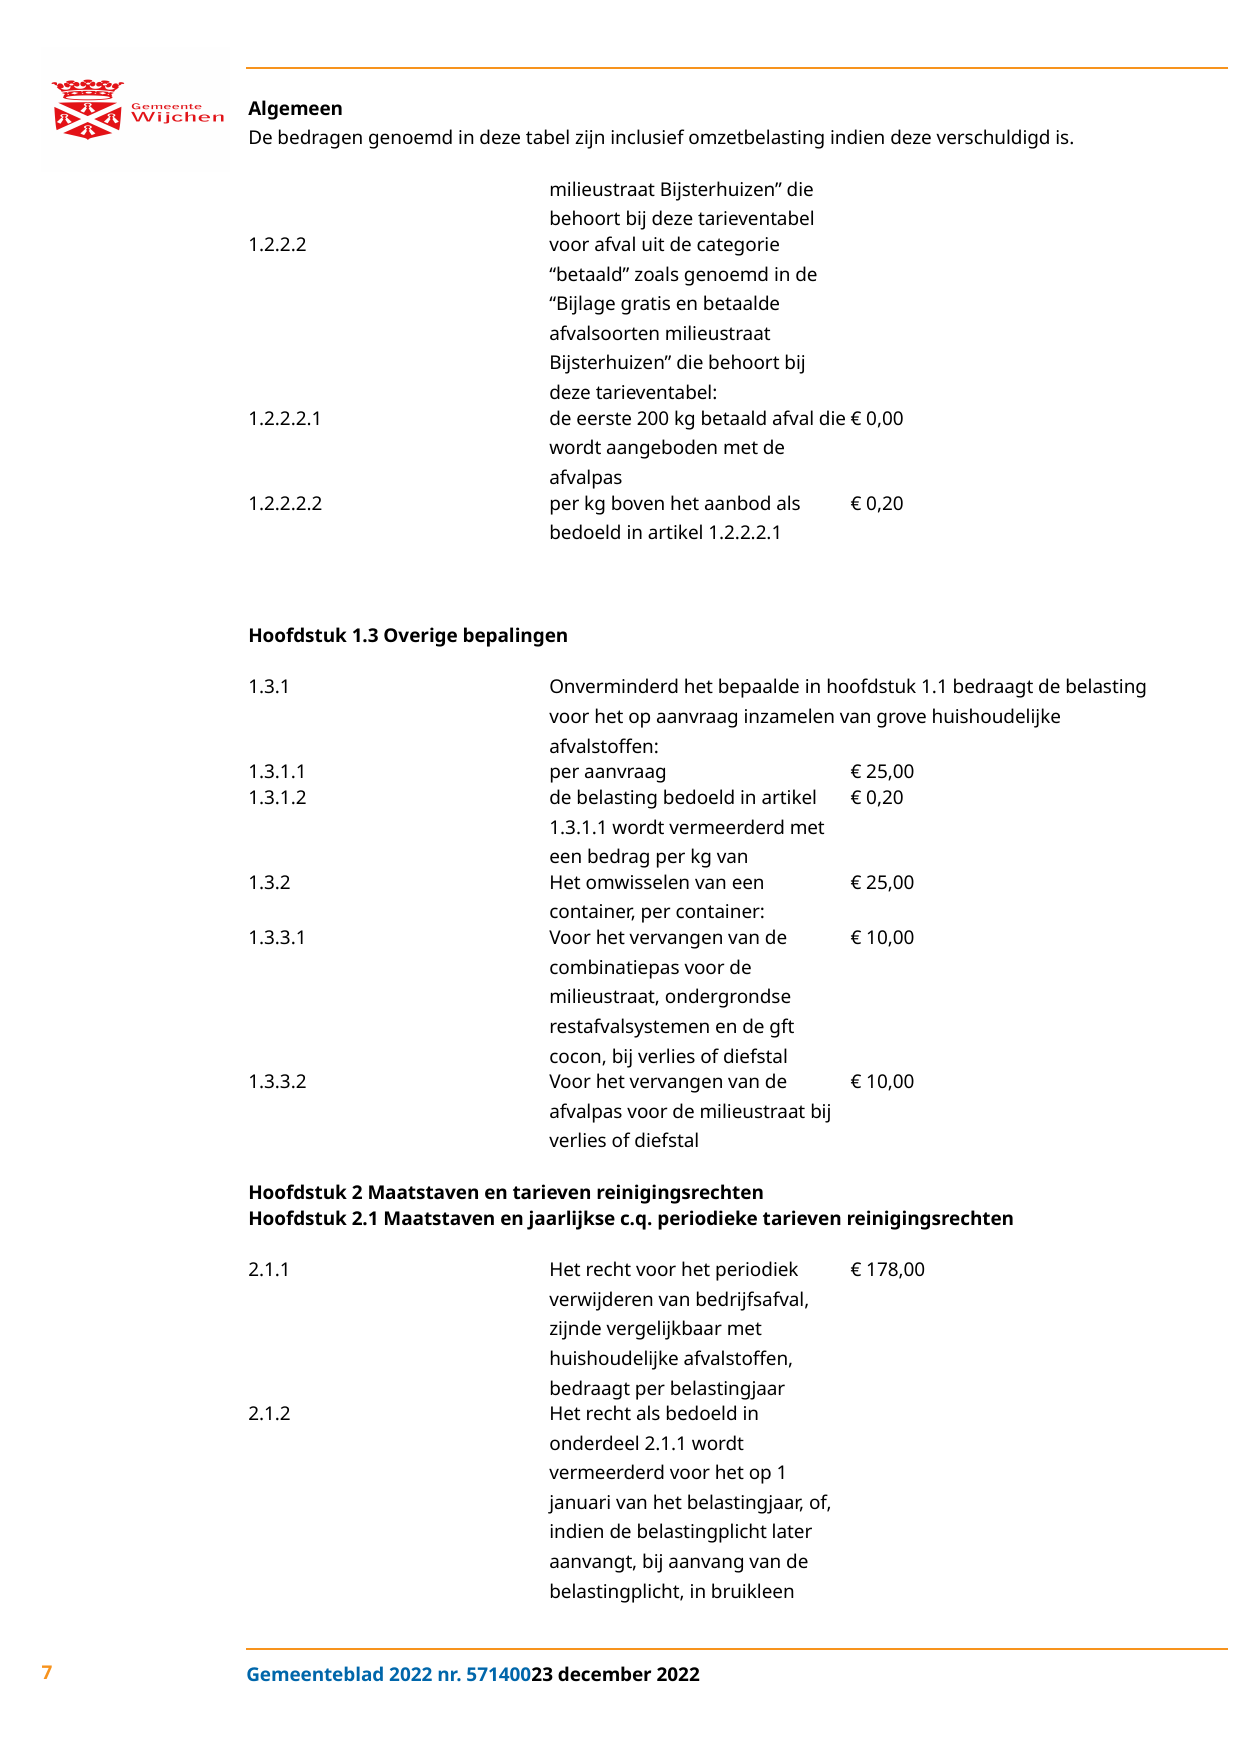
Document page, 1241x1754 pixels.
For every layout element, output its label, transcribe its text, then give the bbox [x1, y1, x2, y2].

table_cell 1.3.1 [248, 674, 549, 758]
table_cell de eerste 200 kg betaald afval die wordt aangeboden met de afvalpas [549, 405, 850, 490]
table_cell 2.1.2 [248, 1400, 549, 1604]
table_cell [850, 231, 1152, 405]
table_cell € 10,00 [850, 1069, 1152, 1153]
table_cell [850, 176, 1152, 231]
table_cell [850, 1154, 1152, 1179]
table_cell [850, 545, 1152, 571]
table_cell [248, 176, 549, 231]
table_cell 1.3.3.1 [248, 925, 549, 1068]
table_cell [248, 545, 549, 571]
table_cell 2.1.1 [248, 1256, 549, 1400]
table_cell [248, 1154, 549, 1179]
table_cell Voor het vervangen van de combinatiepas voor de milieustraat, ondergrondse restafvalsystemen en de gft cocon, bij verlies of diefstal [549, 925, 850, 1068]
table_cell € 178,00 [850, 1256, 1152, 1400]
table_cell per aanvraag [549, 759, 850, 784]
table_cell [248, 1231, 1152, 1256]
table_cell de belasting bedoeld in artikel 1.3.1.1 wordt vermeerderd met een bedrag per kg van [549, 784, 850, 869]
table_cell Het omwisselen van een container, per container: [549, 869, 850, 924]
table_cell Het recht als bedoeld in onderdeel 2.1.1 wordt vermeerderd voor het op 1 januari van het belastingjaar, of, indien de belastingplicht later aanvangt, bij aanvang van de belastingplicht, in bruikleen [549, 1400, 850, 1604]
table_cell Het recht voor het periodiek verwijderen van bedrijfsafval, zijnde vergelijkbaar met huishoudelijke afvalstoffen, bedraagt per belastingjaar [549, 1256, 850, 1400]
picture [41, 47, 231, 172]
table_cell [248, 150, 1152, 176]
table_header Algemeen De bedragen genoemd in deze tabel zijn inclusief omzetbelasting indien deze verschuldigd is. [248, 95, 1152, 150]
table_cell 1.3.3.2 [248, 1069, 549, 1153]
table_cell € 25,00 [850, 759, 1152, 784]
table_cell 1.3.2 [248, 869, 549, 924]
table_cell [549, 545, 850, 571]
table_cell 1.3.1.1 [248, 759, 549, 784]
table_cell per kg boven het aanbod als bedoeld in artikel 1.2.2.2.1 [549, 490, 850, 545]
table_cell [248, 596, 1152, 622]
table_cell Voor het vervangen van de afvalpas voor de milieustraat bij verlies of diefstal [549, 1069, 850, 1153]
table_cell [248, 571, 1152, 596]
table_cell [248, 648, 1152, 674]
table_cell € 25,00 [850, 869, 1152, 924]
table_cell € 10,00 [850, 925, 1152, 1068]
table_cell 1.2.2.2.2 [248, 490, 549, 545]
table_cell € 0,20 [850, 490, 1152, 545]
table_cell 1.2.2.2.1 [248, 405, 549, 490]
table_cell € 0,20 [850, 784, 1152, 869]
table_cell Hoofdstuk 2.1 Maatstaven en jaarlijkse c.q. periodieke tarieven reinigingsrechten [248, 1205, 1152, 1231]
table_cell Onverminderd het bepaalde in hoofdstuk 1.1 bedraagt de belasting voor het op aanvraag inzamelen van grove huishoudelijke afvalstoffen: [549, 674, 1152, 758]
table_cell Hoofdstuk 2 Maatstaven en tarieven reinigingsrechten [248, 1179, 1152, 1205]
table_cell 1.2.2.2 [248, 231, 549, 405]
table_cell 1.3.1.2 [248, 784, 549, 869]
table_cell milieustraat Bijsterhuizen” die behoort bij deze tarieventabel [549, 176, 850, 231]
table_cell € 0,00 [850, 405, 1152, 490]
table_cell [850, 1400, 1152, 1604]
table_cell Hoofdstuk 1.3 Overige bepalingen [248, 622, 1152, 648]
table_cell [549, 1154, 850, 1179]
table_cell voor afval uit de categorie “betaald” zoals genoemd in de “Bijlage gratis en betaalde afvalsoorten milieustraat Bijsterhuizen” die behoort bij deze tarieventabel: [549, 231, 850, 405]
